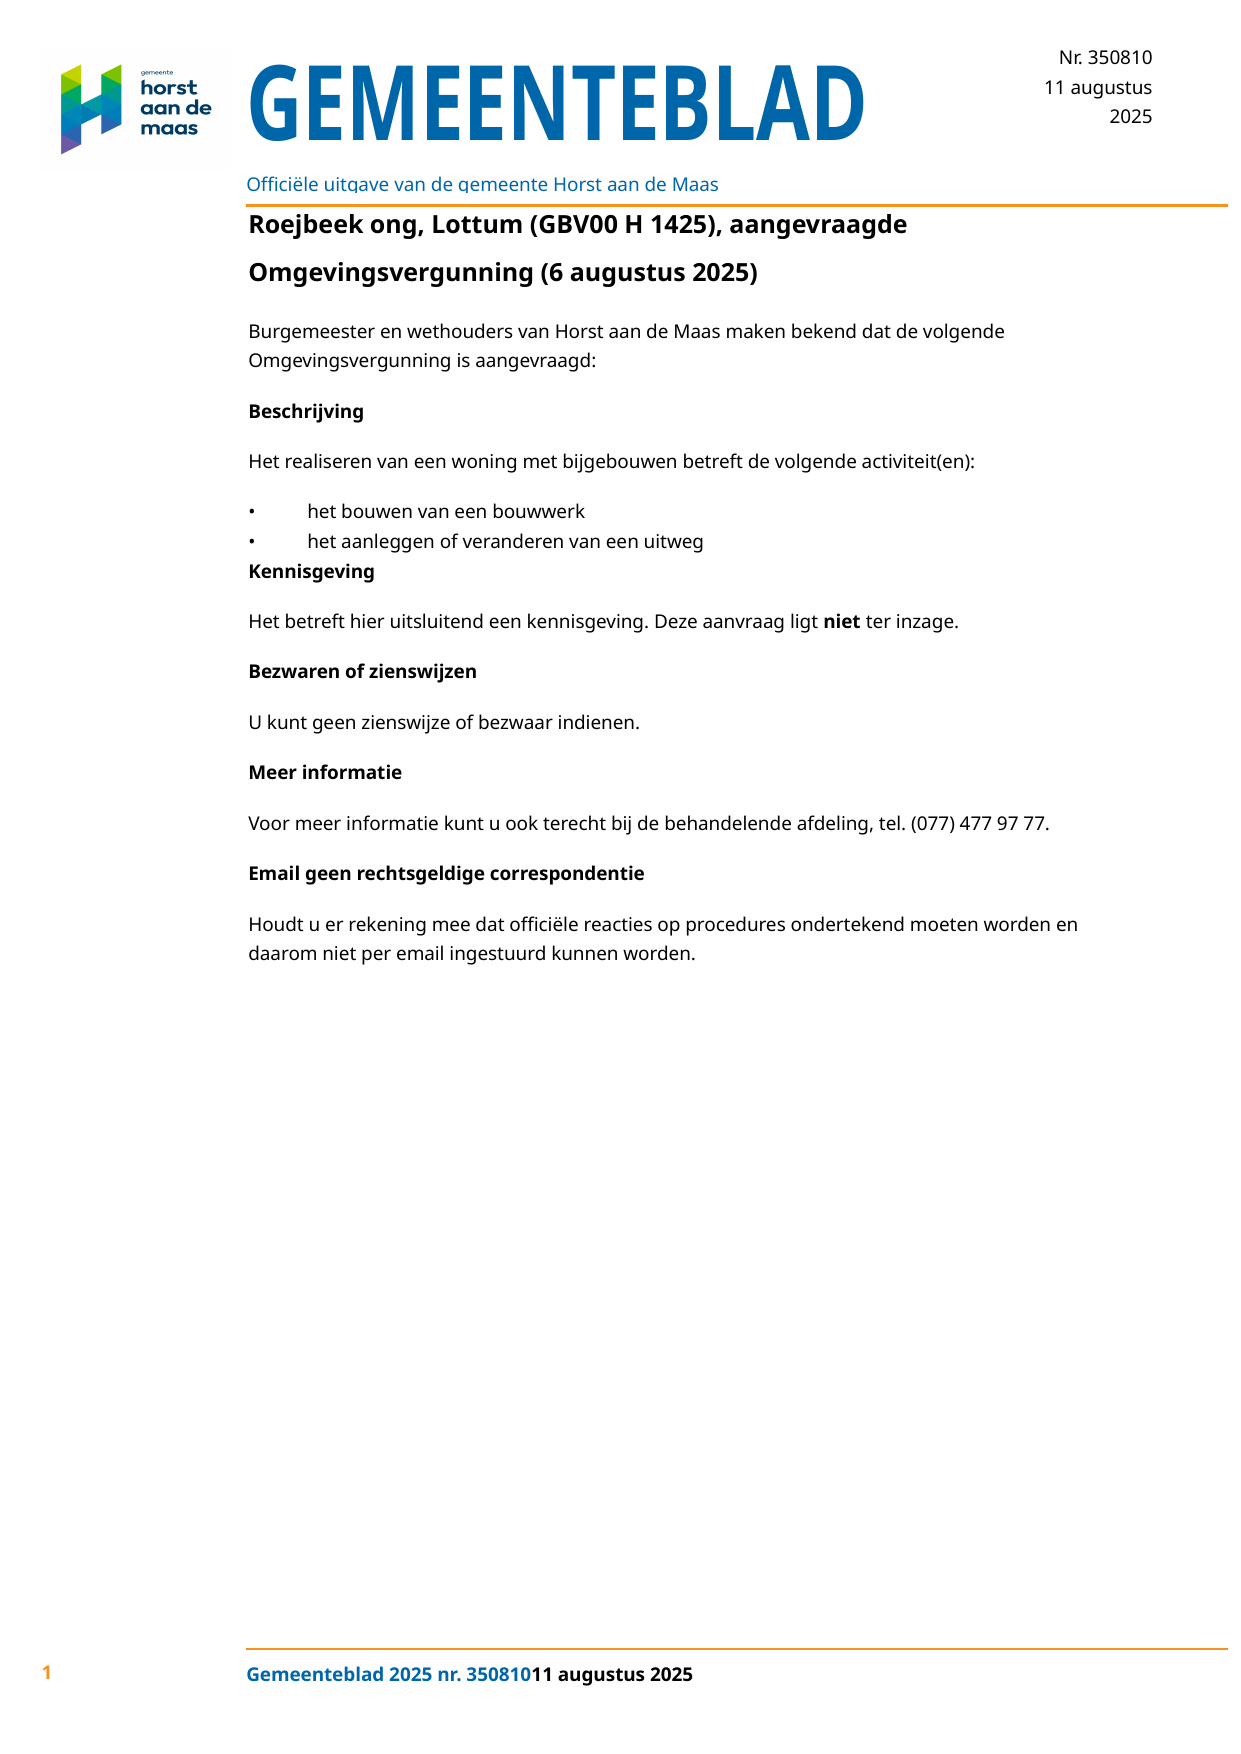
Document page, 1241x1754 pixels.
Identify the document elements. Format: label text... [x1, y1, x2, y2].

text Kennisgeving [248, 558, 1152, 584]
text Beschrijving [248, 398, 1152, 424]
text Roejbeek ong, Lottum (GBV00 H 1425), aangevraagde Omgevingsvergunning (6 augustus 2025) [248, 207, 1152, 288]
text Email geen rechtsgeldige correspondentie [248, 860, 1152, 886]
picture [41, 47, 231, 172]
text Houdt u er rekening mee dat officiële reacties op procedures ondertekend moeten worden en daarom niet per email ingestuurd kunnen worden. [248, 911, 1152, 966]
list het bouwen van een bouwwerk [248, 499, 1152, 524]
text Meer informatie [248, 759, 1152, 785]
text Bezwaren of zienswijzen [248, 659, 1152, 684]
text Het betreft hier uitsluitend een kennisgeving. Deze aanvraag ligt niet ter inzage. [248, 608, 1152, 634]
list het aanleggen of veranderen van een uitweg [248, 528, 1152, 554]
text Het realiseren van een woning met bijgebouwen betreft de volgende activiteit(en): [248, 448, 1152, 474]
text Burgemeester en wethouders van Horst aan de Maas maken bekend dat de volgende Omgevingsvergunning is aangevraagd: [248, 318, 1152, 373]
text Voor meer informatie kunt u ook terecht bij de behandelende afdeling, tel. (077) 477 97 77. [248, 810, 1152, 836]
text U kunt geen zienswijze of bezwaar indienen. [248, 709, 1152, 735]
